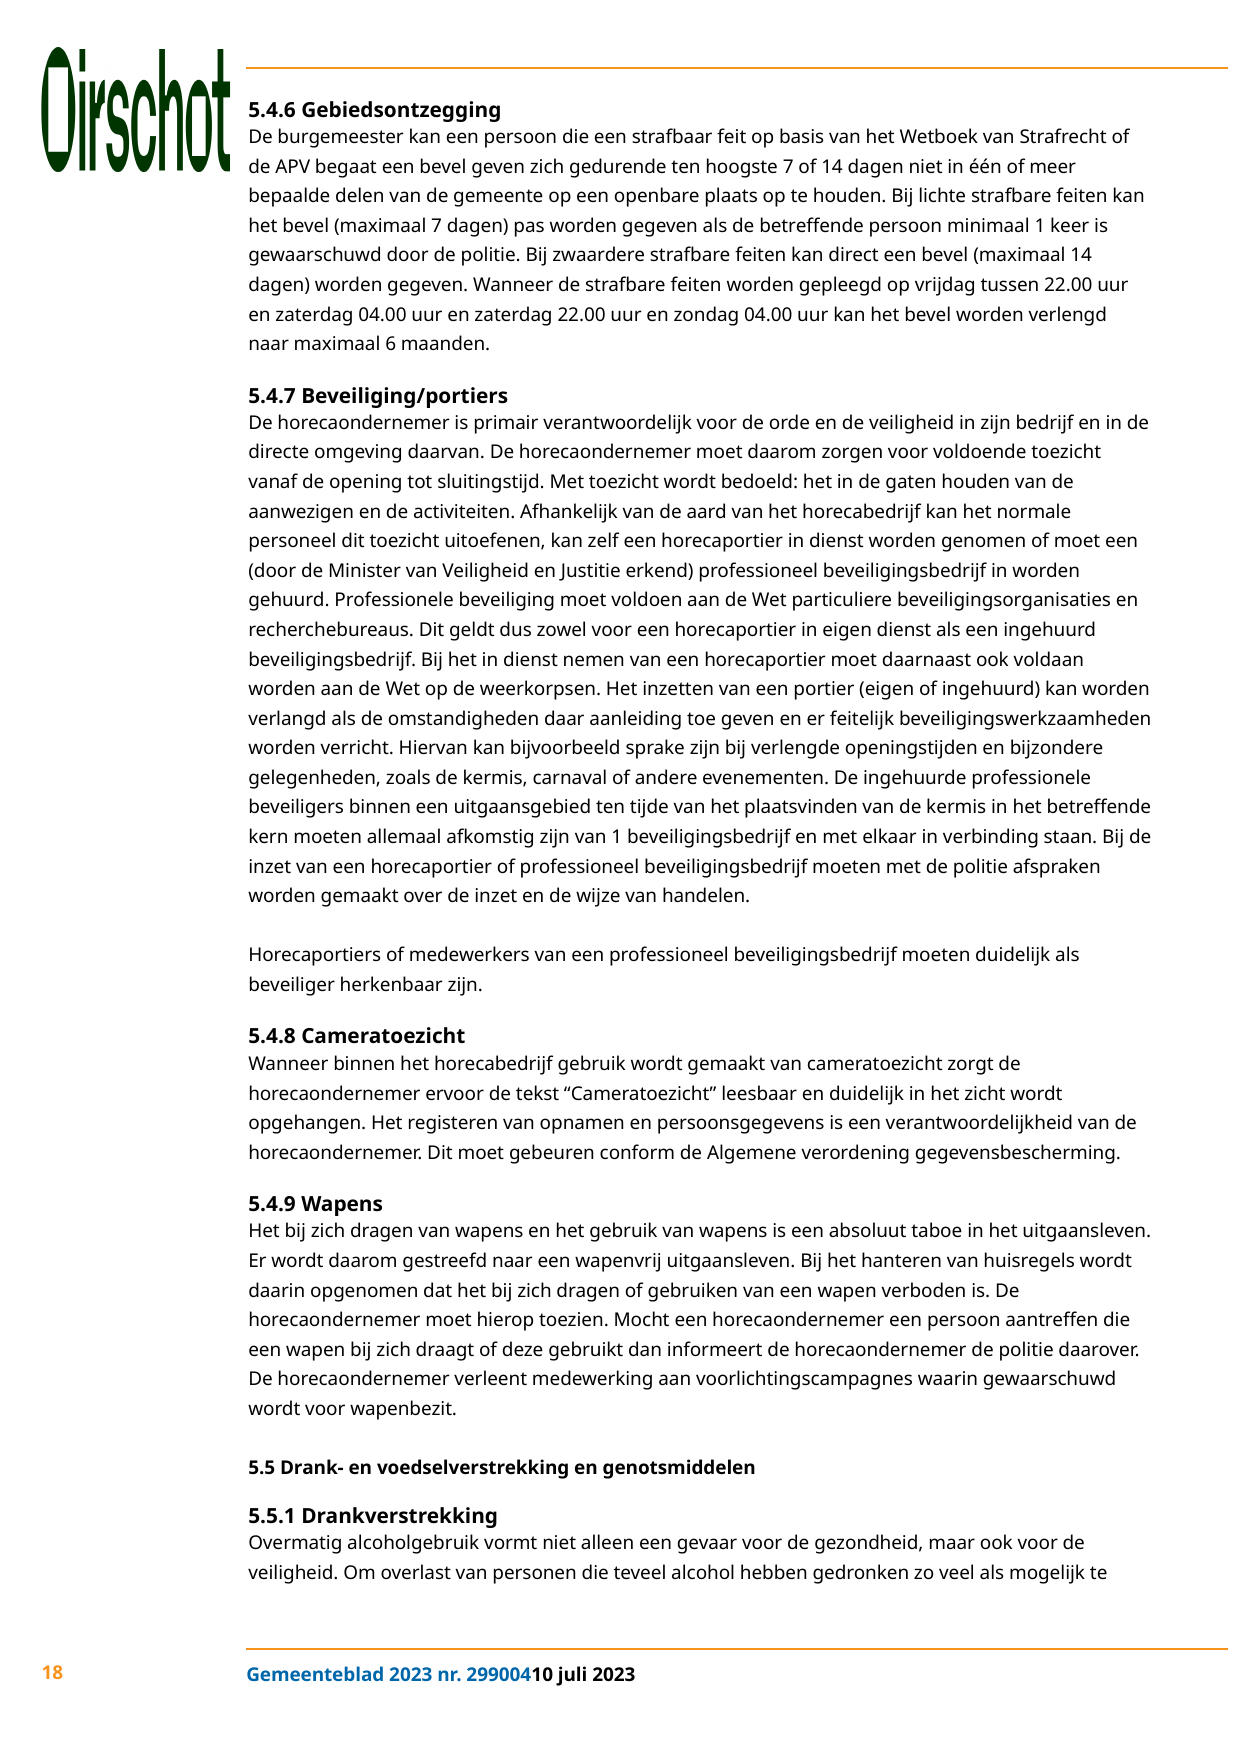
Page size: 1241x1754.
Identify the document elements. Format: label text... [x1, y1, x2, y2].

text 5.4.7 Beveiliging/portiers [248, 381, 1152, 409]
text 5.4.9 Wapens [248, 1189, 1152, 1218]
text Overmatig alcoholgebruik vormt niet alleen een gevaar voor de gezondheid, maar ook voor de veiligheid. Om overlast van personen die teveel alcohol hebben gedronken zo veel als mogelijk te [248, 1529, 1152, 1585]
text Horecaportiers of medewerkers van een professioneel beveiligingsbedrijf moeten duidelijk als beveiliger herkenbaar zijn. [248, 942, 1152, 997]
text De burgemeester kan een persoon die een strafbaar feit op basis van het Wetboek van Strafrecht of de APV begaat een bevel geven zich gedurende ten hoogste 7 of 14 dagen niet in één of meer bepaalde delen van de gemeente op een openbare plaats op te houden. Bij lichte strafbare feiten kan het bevel (maximaal 7 dagen) pas worden gegeven als de betreffende persoon minimaal 1 keer is gewaarschuwd door de politie. Bij zwaardere strafbare feiten kan direct een bevel (maximaal 14 dagen) worden gegeven. Wanneer de strafbare feiten worden gepleegd op vrijdag tussen 22.00 uur en zaterdag 04.00 uur en zaterdag 22.00 uur en zondag 04.00 uur kan het bevel worden verlengd naar maximaal 6 maanden. [248, 123, 1152, 356]
text De horecaondernemer is primair verantwoordelijk voor de orde en de veiligheid in zijn bedrijf en in de directe omgeving daarvan. De horecaondernemer moet daarom zorgen voor voldoende toezicht vanaf de opening tot sluitingstijd. Met toezicht wordt bedoeld: het in de gaten houden van de aanwezigen en de activiteiten. Afhankelijk van de aard van het horecabedrijf kan het normale personeel dit toezicht uitoefenen, kan zelf een horecaportier in dienst worden genomen of moet een (door de Minister van Veiligheid en Justitie erkend) professioneel beveiligingsbedrijf in worden gehuurd. Professionele beveiliging moet voldoen aan de Wet particuliere beveiligingsorganisaties en recherchebureaus. Dit geldt dus zowel voor een horecaportier in eigen dienst als een ingehuurd beveiligingsbedrijf. Bij het in dienst nemen van een horecaportier moet daarnaast ook voldaan worden aan de Wet op de weerkorpsen. Het inzetten van een portier (eigen of ingehuurd) kan worden verlangd als de omstandigheden daar aanleiding toe geven en er feitelijk beveiligingswerkzaamheden worden verricht. Hiervan kan bijvoorbeeld sprake zijn bij verlengde openingstijden en bijzondere gelegenheden, zoals de kermis, carnaval of andere evenementen. De ingehuurde professionele beveiligers binnen een uitgaansgebied ten tijde van het plaatsvinden van de kermis in het betreffende kern moeten allemaal afkomstig zijn van 1 beveiligingsbedrijf en met elkaar in verbinding staan. Bij de inzet van een horecaportier of professioneel beveiligingsbedrijf moeten met de politie afspraken worden gemaakt over de inzet en de wijze van handelen. [248, 409, 1152, 908]
text Het bij zich dragen van wapens en het gebruik van wapens is een absoluut taboe in het uitgaansleven. Er wordt daarom gestreefd naar een wapenvrij uitgaansleven. Bij het hanteren van huisregels wordt daarin opgenomen dat het bij zich dragen of gebruiken van een wapen verboden is. De horecaondernemer moet hierop toezien. Mocht een horecaondernemer een persoon aantreffen die een wapen bij zich draagt of deze gebruikt dan informeert de horecaondernemer de politie daarover. De horecaondernemer verleent medewerking aan voorlichtingscampagnes waarin gewaarschuwd wordt voor wapenbezit. [248, 1218, 1152, 1421]
text 5.4.6 Gebiedsontzegging [248, 95, 1152, 123]
text 5.5.1 Drankverstrekking [248, 1501, 1152, 1529]
text 5.5 Drank- en voedselverstrekking en genotsmiddelen [248, 1454, 1152, 1480]
text Wanneer binnen het horecabedrijf gebruik wordt gemaakt van cameratoezicht zorgt de horecaondernemer ervoor de tekst “Cameratoezicht” leesbaar en duidelijk in het zicht wordt opgehangen. Het registeren van opnamen en persoonsgegevens is een verantwoordelijkheid van de horecaondernemer. Dit moet gebeuren conform de Algemene verordening gegevensbescherming. [248, 1050, 1152, 1164]
picture [41, 47, 231, 172]
text 5.4.8 Cameratoezicht [248, 1022, 1152, 1050]
